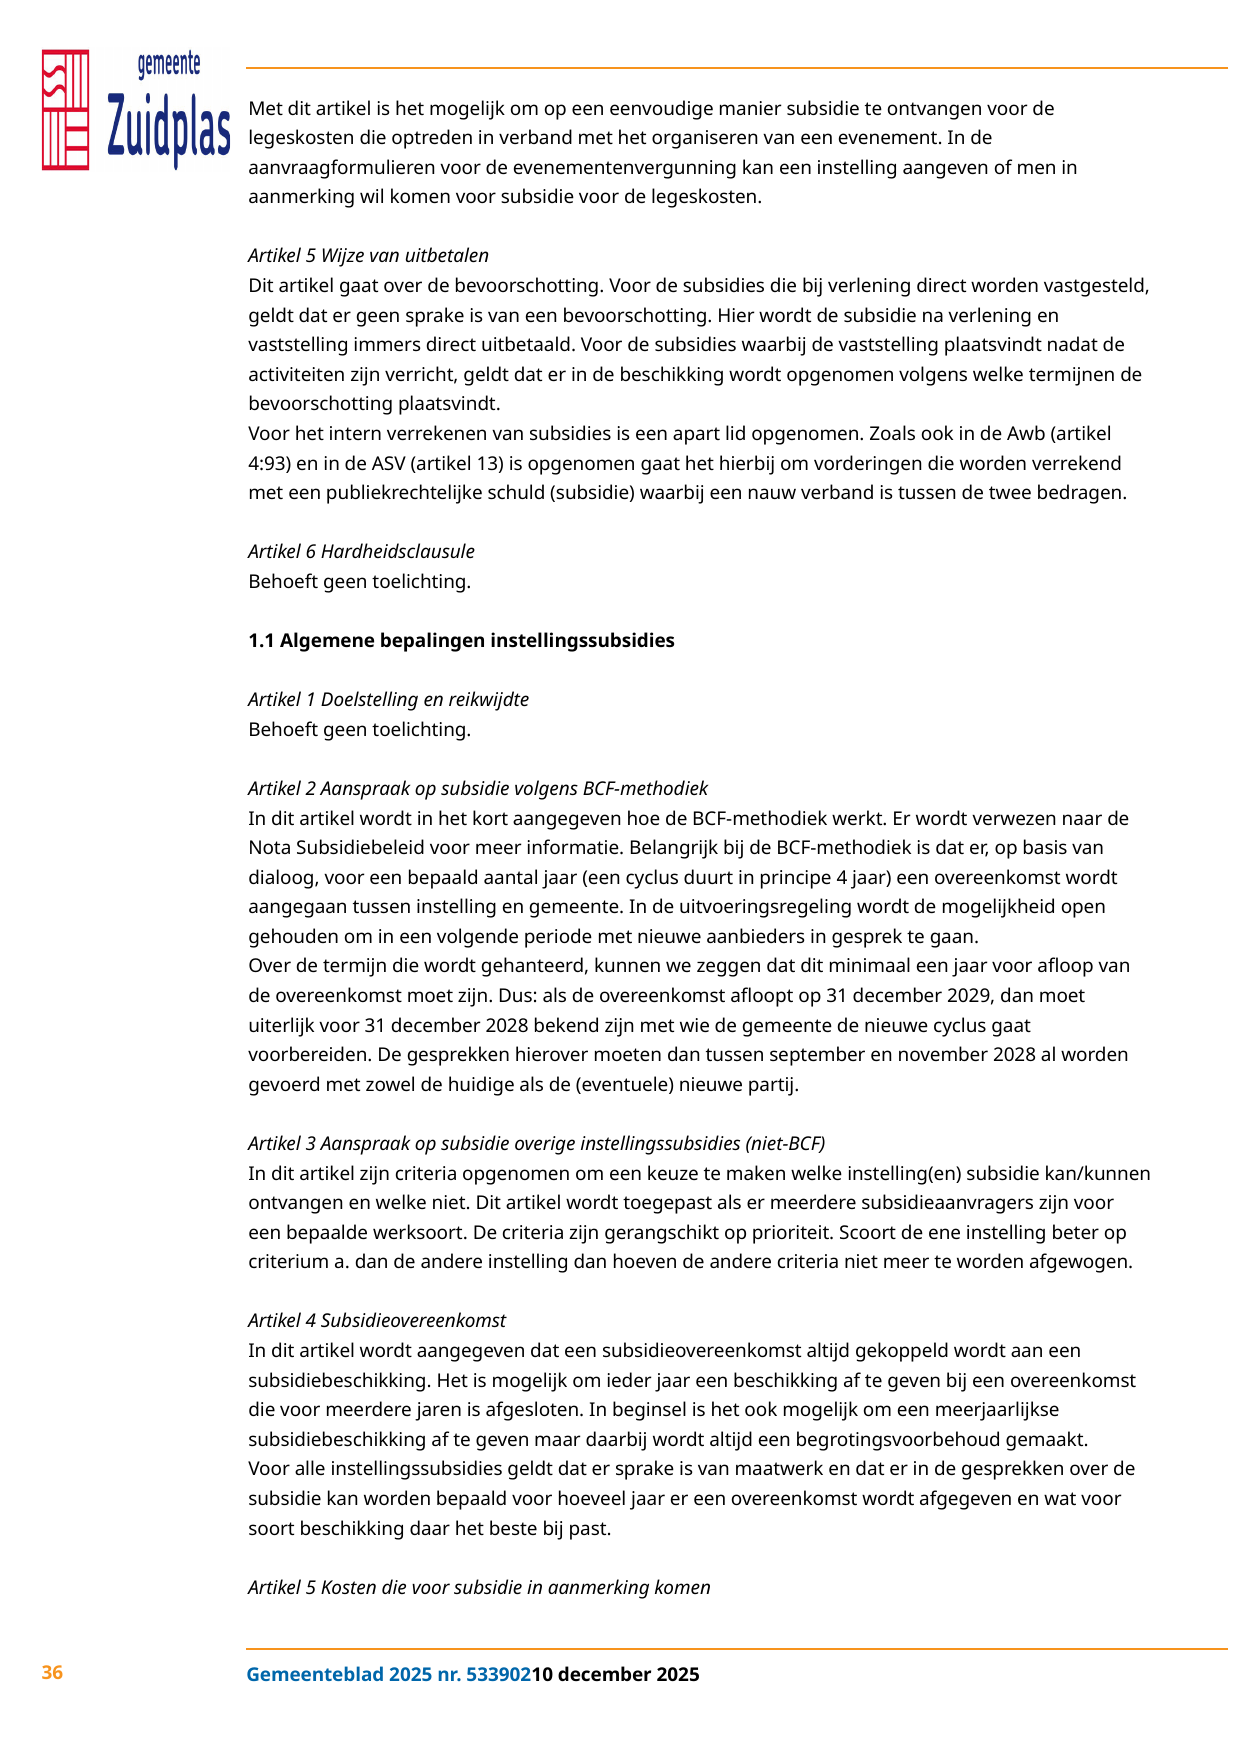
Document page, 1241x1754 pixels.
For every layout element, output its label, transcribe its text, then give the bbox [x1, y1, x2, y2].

text Voor het intern verrekenen van subsidies is een apart lid opgenomen. Zoals ook in de Awb (artikel 4:93) en in de ASV (artikel 13) is opgenomen gaat het hierbij om vorderingen die worden verrekend met een publiekrechtelijke schuld (subsidie) waarbij een nauw verband is tussen de twee bedragen. [248, 420, 1152, 505]
text Met dit artikel is het mogelijk om op een eenvoudige manier subsidie te ontvangen voor de legeskosten die optreden in verband met het organiseren van een evenement. In de aanvraagformulieren voor de evenementenvergunning kan een instelling aangeven of men in aanmerking wil komen voor subsidie voor de legeskosten. [248, 95, 1152, 209]
text Artikel 4 Subsidieovereenkomst [248, 1308, 1152, 1333]
text Artikel 6 Hardheidsclausule [248, 538, 1152, 564]
text Behoeft geen toelichting. [248, 568, 1152, 594]
text In dit artikel wordt in het kort aangegeven hoe de BCF-methodiek werkt. Er wordt verwezen naar de Nota Subsidiebeleid voor meer informatie. Belangrijk bij de BCF-methodiek is dat er, op basis van dialoog, voor een bepaald aantal jaar (een cyclus duurt in principe 4 jaar) een overeenkomst wordt aangegaan tussen instelling en gemeente. In de uitvoeringsregeling wordt de mogelijkheid open gehouden om in een volgende periode met nieuwe aanbieders in gesprek te gaan. [248, 805, 1152, 949]
text In dit artikel wordt aangegeven dat een subsidieovereenkomst altijd gekoppeld wordt aan een subsidiebeschikking. Het is mogelijk om ieder jaar een beschikking af te geven bij een overeenkomst die voor meerdere jaren is afgesloten. In beginsel is het ook mogelijk om een meerjaarlijkse subsidiebeschikking af te geven maar daarbij wordt altijd een begrotingsvoorbehoud gemaakt. [248, 1337, 1152, 1452]
text Artikel 1 Doelstelling en reikwijdte [248, 686, 1152, 712]
text 1.1 Algemene bepalingen instellingssubsidies [248, 627, 1152, 653]
text Artikel 5 Wijze van uitbetalen [248, 243, 1152, 268]
text In dit artikel zijn criteria opgenomen om een keuze te maken welke instelling(en) subsidie kan/kunnen ontvangen en welke niet. Dit artikel wordt toegepast als er meerdere subsidieaanvragers zijn voor een bepaalde werksoort. De criteria zijn gerangschikt op prioriteit. Scoort de ene instelling beter op criterium a. dan de andere instelling dan hoeven de andere criteria niet meer te worden afgewogen. [248, 1160, 1152, 1274]
text Over de termijn die wordt gehanteerd, kunnen we zeggen dat dit minimaal een jaar voor afloop van de overeenkomst moet zijn. Dus: als de overeenkomst afloopt op 31 december 2029, dan moet uiterlijk voor 31 december 2028 bekend zijn met wie de gemeente de nieuwe cyclus gaat voorbereiden. De gesprekken hierover moeten dan tussen september en november 2028 al worden gevoerd met zowel de huidige als de (eventuele) nieuwe partij. [248, 953, 1152, 1097]
text Behoeft geen toelichting. [248, 716, 1152, 742]
text Artikel 3 Aanspraak op subsidie overige instellingssubsidies (niet-BCF) [248, 1130, 1152, 1156]
picture [41, 47, 231, 172]
text Artikel 2 Aanspraak op subsidie volgens BCF-methodiek [248, 775, 1152, 801]
text Dit artikel gaat over de bevoorschotting. Voor de subsidies die bij verlening direct worden vastgesteld, geldt dat er geen sprake is van een bevoorschotting. Hier wordt de subsidie na verlening en vaststelling immers direct uitbetaald. Voor de subsidies waarbij de vaststelling plaatsvindt nadat de activiteiten zijn verricht, geldt dat er in de beschikking wordt opgenomen volgens welke termijnen de bevoorschotting plaatsvindt. [248, 272, 1152, 416]
text Artikel 5 Kosten die voor subsidie in aanmerking komen [248, 1574, 1152, 1600]
text Voor alle instellingssubsidies geldt dat er sprake is van maatwerk en dat er in de gesprekken over de subsidie kan worden bepaald voor hoeveel jaar er een overeenkomst wordt afgegeven en wat voor soort beschikking daar het beste bij past. [248, 1456, 1152, 1541]
